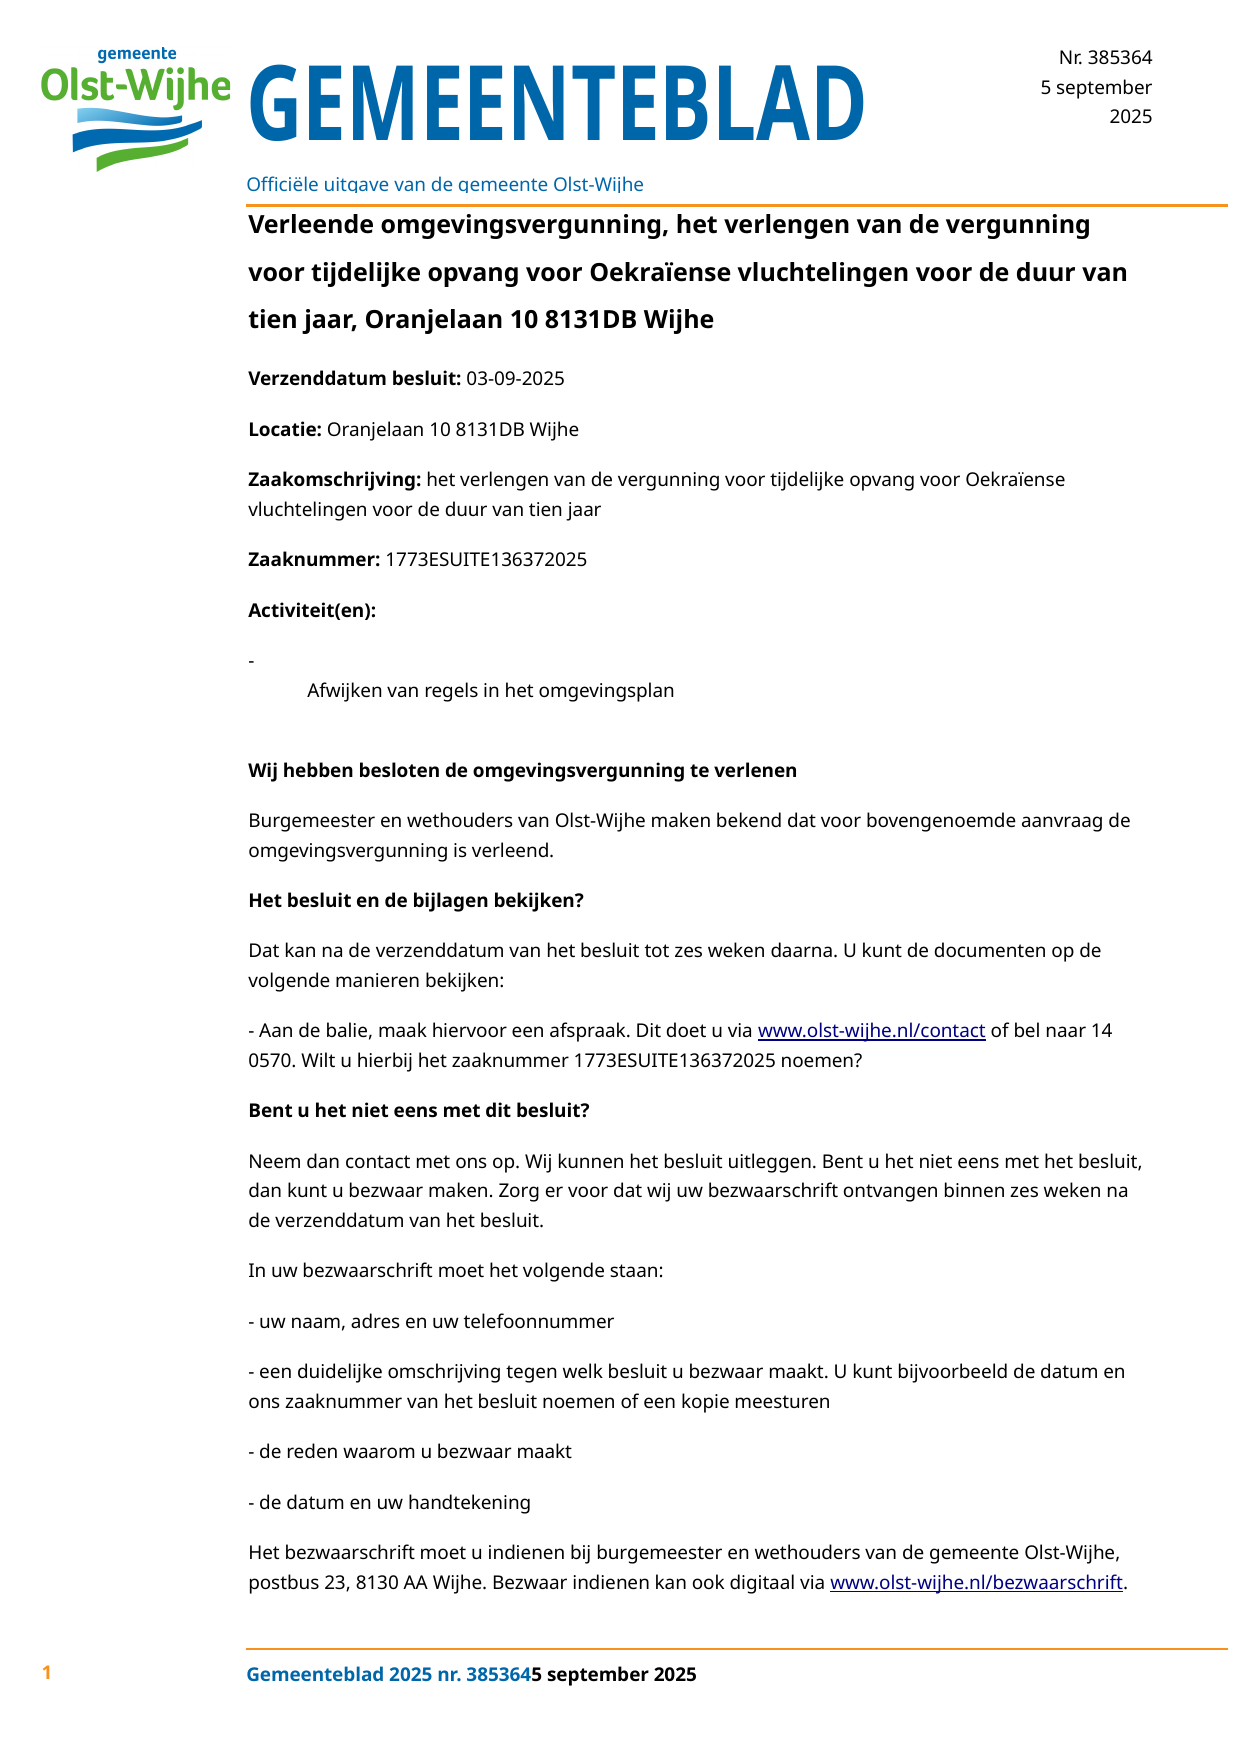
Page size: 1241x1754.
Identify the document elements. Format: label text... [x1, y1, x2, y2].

text Zaakomschrijving: het verlengen van de vergunning voor tijdelijke opvang voor Oekraïense vluchtelingen voor de duur van tien jaar [248, 466, 1152, 522]
picture [41, 47, 231, 172]
text Activiteit(en): [248, 597, 1152, 622]
text - Aan de balie, maak hiervoor een afspraak. Dit doet u via www.olst-wijhe.nl/contact of bel naar 14 0570. Wilt u hierbij het zaaknummer 1773ESUITE136372025 noemen? [248, 1018, 1152, 1073]
text Burgemeester en wethouders van Olst-Wijhe maken bekend dat voor bovengenoemde aanvraag de omgevingsvergunning is verleend. [248, 807, 1152, 862]
text In uw bezwaarschrift moet het volgende staan: [248, 1258, 1152, 1283]
text Dat kan na de verzenddatum van het besluit tot zes weken daarna. U kunt de documenten op de volgende manieren bekijken: [248, 938, 1152, 993]
text - uw naam, adres en uw telefoonnummer [248, 1308, 1152, 1334]
text Het bezwaarschrift moet u indienen bij burgemeester en wethouders van de gemeente Olst-Wijhe, postbus 23, 8130 AA Wijhe. Bezwaar indienen kan ook digitaal via www.olst-wijhe.nl/bezwaarschrift. [248, 1539, 1152, 1594]
text - de datum en uw handtekening [248, 1489, 1152, 1514]
text Locatie: Oranjelaan 10 8131DB Wijhe [248, 416, 1152, 442]
list Afwijken van regels in het omgevingsplan [248, 677, 1152, 702]
text Wij hebben besloten de omgevingsvergunning te verlenen [248, 757, 1152, 782]
text Bent u het niet eens met dit besluit? [248, 1098, 1152, 1123]
text - een duidelijke omschrijving tegen welk besluit u bezwaar maakt. U kunt bijvoorbeeld de datum en ons zaaknummer van het besluit noemen of een kopie meesturen [248, 1358, 1152, 1414]
text Het besluit en de bijlagen bekijken? [248, 887, 1152, 913]
text Zaaknummer: 1773ESUITE136372025 [248, 546, 1152, 572]
text Verleende omgevingsvergunning, het verlengen van de vergunning voor tijdelijke opvang voor Oekraïense vluchtelingen voor de duur van tien jaar, Oranjelaan 10 8131DB Wijhe [248, 207, 1152, 336]
text Verzenddatum besluit: 03-09-2025 [248, 366, 1152, 391]
text Neem dan contact met ons op. Wij kunnen het besluit uitleggen. Bent u het niet eens met het besluit, dan kunt u bezwaar maken. Zorg er voor dat wij uw bezwaarschrift ontvangen binnen zes weken na de verzenddatum van het besluit. [248, 1148, 1152, 1233]
text - de reden waarom u bezwaar maakt [248, 1438, 1152, 1464]
